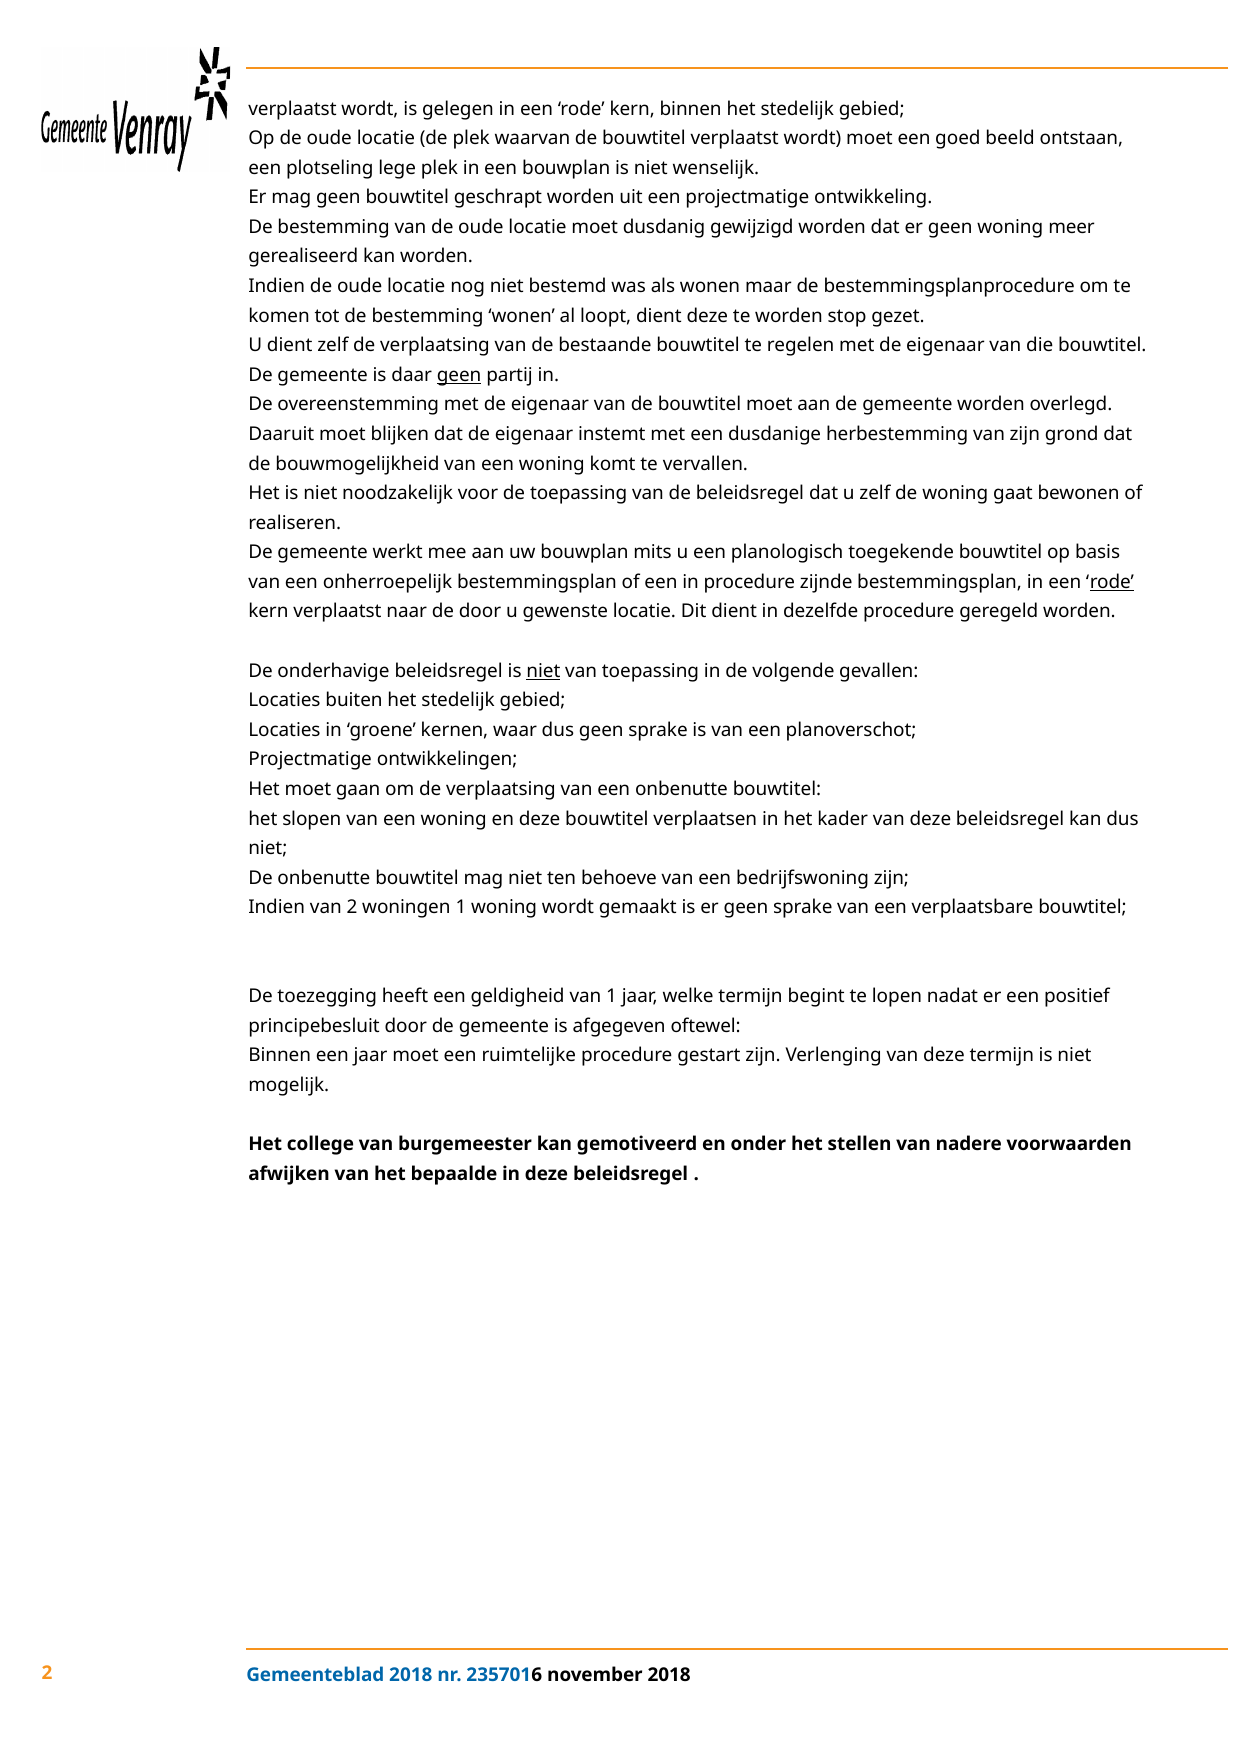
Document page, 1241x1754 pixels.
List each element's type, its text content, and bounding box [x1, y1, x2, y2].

text Het is niet noodzakelijk voor de toepassing van de beleidsregel dat u zelf de woning gaat bewonen of realiseren. [248, 479, 1152, 535]
text De overeenstemming met de eigenaar van de bouwtitel moet aan de gemeente worden overlegd. Daaruit moet blijken dat de eigenaar instemt met een dusdanige herbestemming van zijn grond dat de bouwmogelijkheid van een woning komt te vervallen. [248, 391, 1152, 476]
text U dient zelf de verplaatsing van de bestaande bouwtitel te regelen met de eigenaar van die bouwtitel. De gemeente is daar geen partij in. [248, 331, 1152, 387]
text Projectmatige ontwikkelingen; [248, 746, 1152, 771]
text De onbenutte bouwtitel mag niet ten behoeve van een bedrijfswoning zijn; [248, 864, 1152, 890]
text Binnen een jaar moet een ruimtelijke procedure gestart zijn. Verlenging van deze termijn is niet mogelijk. [248, 1041, 1152, 1097]
text Het moet gaan om de verplaatsing van een onbenutte bouwtitel: [248, 775, 1152, 801]
text Locaties in ‘groene’ kernen, waar dus geen sprake is van een planoverschot; [248, 716, 1152, 742]
text Het college van burgemeester kan gemotiveerd en onder het stellen van nadere voorwaarden afwijken van het bepaalde in deze beleidsregel . [248, 1130, 1152, 1186]
text Indien de oude locatie nog niet bestemd was als wonen maar de bestemmingsplanprocedure om te komen tot de bestemming ‘wonen’ al loopt, dient deze te worden stop gezet. [248, 272, 1152, 328]
text De bestemming van de oude locatie moet dusdanig gewijzigd worden dat er geen woning meer gerealiseerd kan worden. [248, 213, 1152, 268]
text De onderhavige beleidsregel is niet van toepassing in de volgende gevallen: [248, 657, 1152, 683]
text Indien van 2 woningen 1 woning wordt gemaakt is er geen sprake van een verplaatsbare bouwtitel; [248, 893, 1152, 919]
text De toezegging heeft een geldigheid van 1 jaar, welke termijn begint te lopen nadat er een positief principebesluit door de gemeente is afgegeven oftewel: [248, 982, 1152, 1038]
text Er mag geen bouwtitel geschrapt worden uit een projectmatige ontwikkeling. [248, 183, 1152, 209]
text het slopen van een woning en deze bouwtitel verplaatsen in het kader van deze beleidsregel kan dus niet; [248, 805, 1152, 860]
text Op de oude locatie (de plek waarvan de bouwtitel verplaatst wordt) moet een goed beeld ontstaan, een plotseling lege plek in een bouwplan is niet wenselijk. [248, 124, 1152, 180]
text Locaties buiten het stedelijk gebied; [248, 686, 1152, 712]
picture [41, 47, 231, 172]
text De gemeente werkt mee aan uw bouwplan mits u een planologisch toegekende bouwtitel op basis van een onherroepelijk bestemmingsplan of een in procedure zijnde bestemmingsplan, in een ‘rode’ kern verplaatst naar de door u gewenste locatie. Dit dient in dezelfde procedure geregeld worden. [248, 538, 1152, 623]
text verplaatst wordt, is gelegen in een ‘rode’ kern, binnen het stedelijk gebied; [248, 95, 1152, 121]
